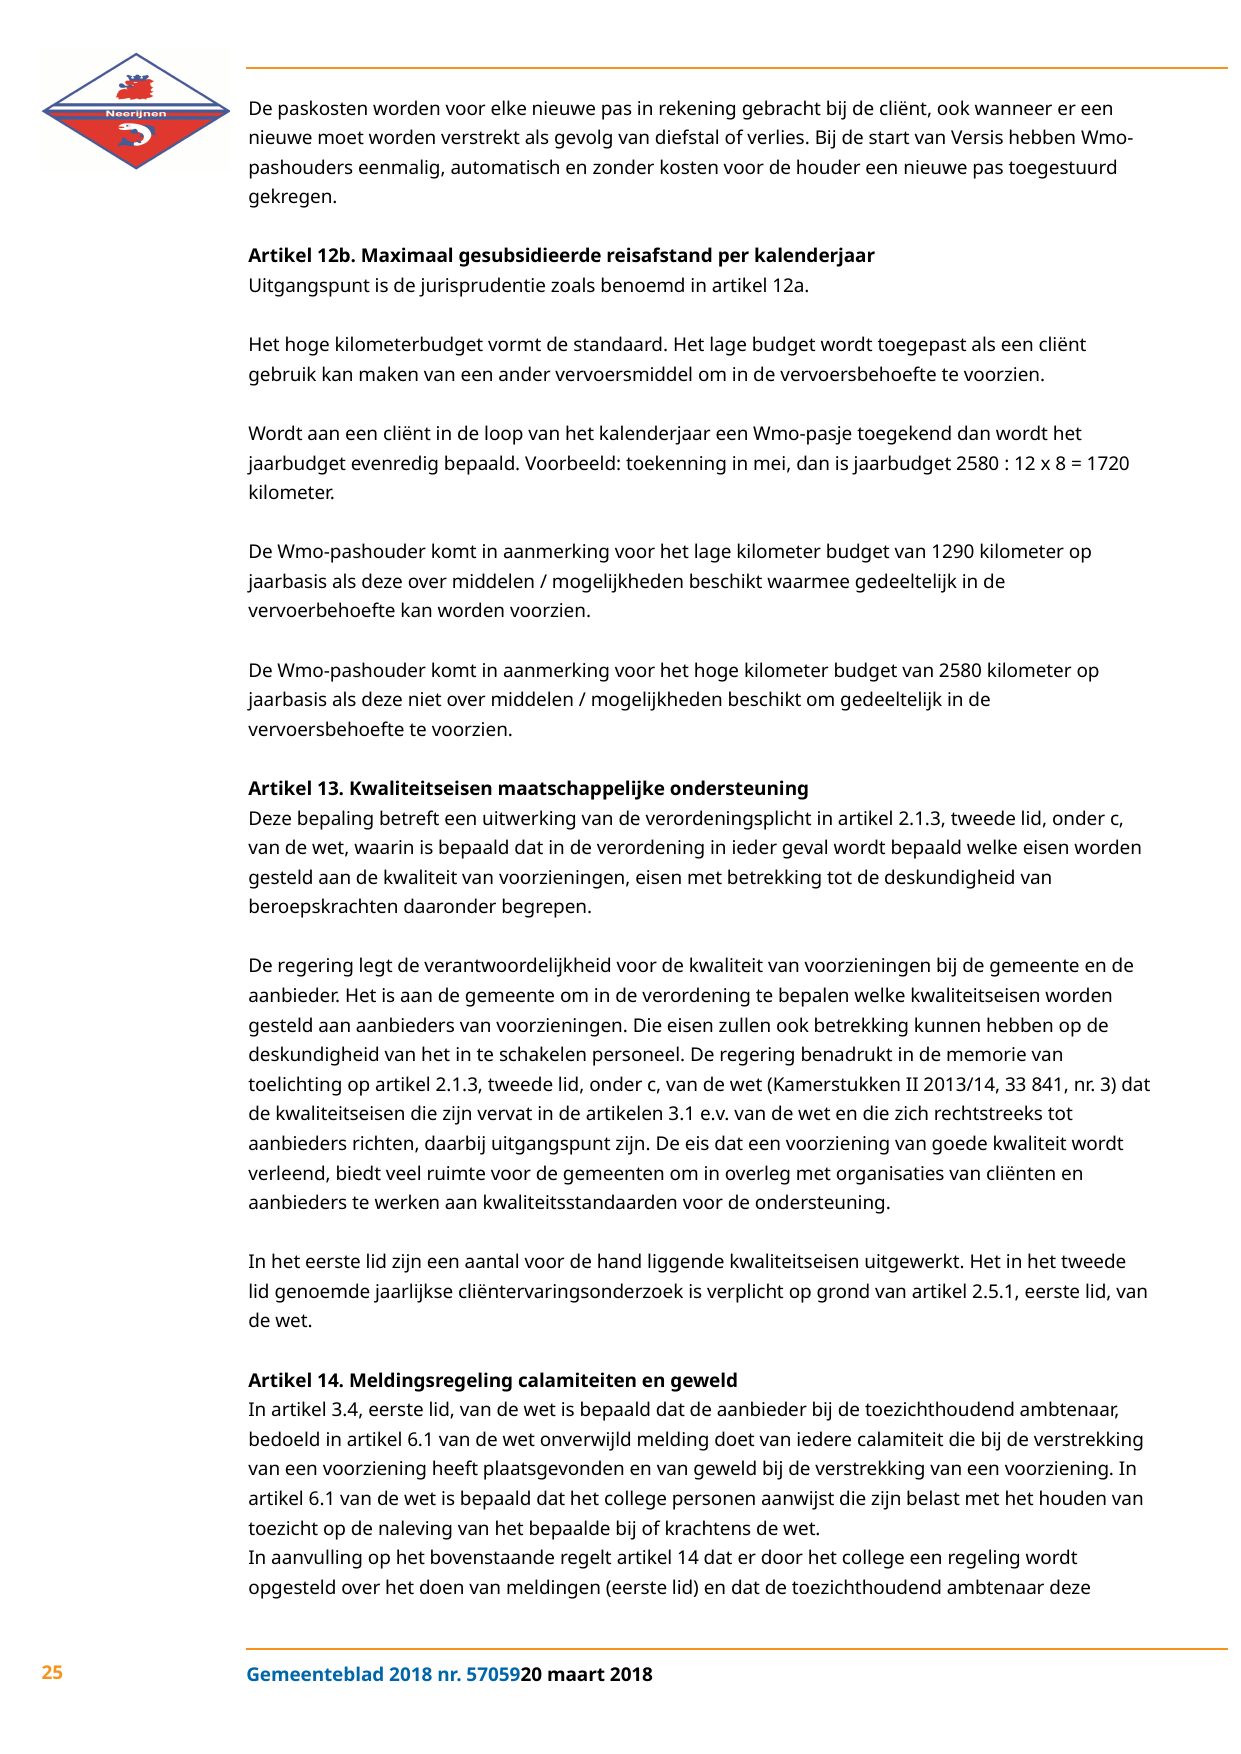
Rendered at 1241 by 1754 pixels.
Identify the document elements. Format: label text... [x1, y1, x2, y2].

text De regering legt de verantwoordelijkheid voor de kwaliteit van voorzieningen bij de gemeente en de aanbieder. Het is aan de gemeente om in de verordening te bepalen welke kwaliteitseisen worden gesteld aan aanbieders van voorzieningen. Die eisen zullen ook betrekking kunnen hebben op de deskundigheid van het in te schakelen personeel. De regering benadrukt in de memorie van toelichting op artikel 2.1.3, tweede lid, onder c, van de wet (Kamerstukken II 2013/14, 33 841, nr. 3) dat de kwaliteitseisen die zijn vervat in de artikelen 3.1 e.v. van de wet en die zich rechtstreeks tot aanbieders richten, daarbij uitgangspunt zijn. De eis dat een voorziening van goede kwaliteit wordt verleend, biedt veel ruimte voor de gemeenten om in overleg met organisaties van cliënten en aanbieders te werken aan kwaliteitsstandaarden voor de ondersteuning. [248, 953, 1152, 1215]
text Wordt aan een cliënt in de loop van het kalenderjaar een Wmo-pasje toegekend dan wordt het jaarbudget evenredig bepaald. Voorbeeld: toekenning in mei, dan is jaarbudget 2580 : 12 x 8 = 1720 kilometer. [248, 420, 1152, 505]
text De Wmo-pashouder komt in aanmerking voor het hoge kilometer budget van 2580 kilometer op jaarbasis als deze niet over middelen / mogelijkheden beschikt om gedeeltelijk in de vervoersbehoefte te voorzien. [248, 657, 1152, 742]
text Artikel 12b. Maximaal gesubsidieerde reisafstand per kalenderjaar [248, 243, 1152, 268]
text Uitgangspunt is de jurisprudentie zoals benoemd in artikel 12a. [248, 272, 1152, 298]
text Artikel 14. Meldingsregeling calamiteiten en geweld [248, 1367, 1152, 1393]
text Het hoge kilometerbudget vormt de standaard. Het lage budget wordt toegepast als een cliënt gebruik kan maken van een ander vervoersmiddel om in de vervoersbehoefte te voorzien. [248, 331, 1152, 387]
picture [41, 47, 231, 172]
text In artikel 3.4, eerste lid, van de wet is bepaald dat de aanbieder bij de toezichthoudend ambtenaar, bedoeld in artikel 6.1 van de wet onverwijld melding doet van iedere calamiteit die bij de verstrekking van een voorziening heeft plaatsgevonden en van geweld bij de verstrekking van een voorziening. In artikel 6.1 van de wet is bepaald dat het college personen aanwijst die zijn belast met het houden van toezicht op de naleving van het bepaalde bij of krachtens de wet. [248, 1396, 1152, 1541]
text De paskosten worden voor elke nieuwe pas in rekening gebracht bij de cliënt, ook wanneer er een nieuwe moet worden verstrekt als gevolg van diefstal of verlies. Bij de start van Versis hebben Wmo-pashouders eenmalig, automatisch en zonder kosten voor de houder een nieuwe pas toegestuurd gekregen. [248, 95, 1152, 209]
text Deze bepaling betreft een uitwerking van de verordeningsplicht in artikel 2.1.3, tweede lid, onder c, van de wet, waarin is bepaald dat in de verordening in ieder geval wordt bepaald welke eisen worden gesteld aan de kwaliteit van voorzieningen, eisen met betrekking tot de deskundigheid van beroepskrachten daaronder begrepen. [248, 805, 1152, 919]
text Artikel 13. Kwaliteitseisen maatschappelijke ondersteuning [248, 775, 1152, 801]
text In het eerste lid zijn een aantal voor de hand liggende kwaliteitseisen uitgewerkt. Het in het tweede lid genoemde jaarlijkse cliëntervaringsonderzoek is verplicht op grond van artikel 2.5.1, eerste lid, van de wet. [248, 1248, 1152, 1333]
text De Wmo-pashouder komt in aanmerking voor het lage kilometer budget van 1290 kilometer op jaarbasis als deze over middelen / mogelijkheden beschikt waarmee gedeeltelijk in de vervoerbehoefte kan worden voorzien. [248, 538, 1152, 623]
text In aanvulling op het bovenstaande regelt artikel 14 dat er door het college een regeling wordt opgesteld over het doen van meldingen (eerste lid) en dat de toezichthoudend ambtenaar deze [248, 1544, 1152, 1600]
